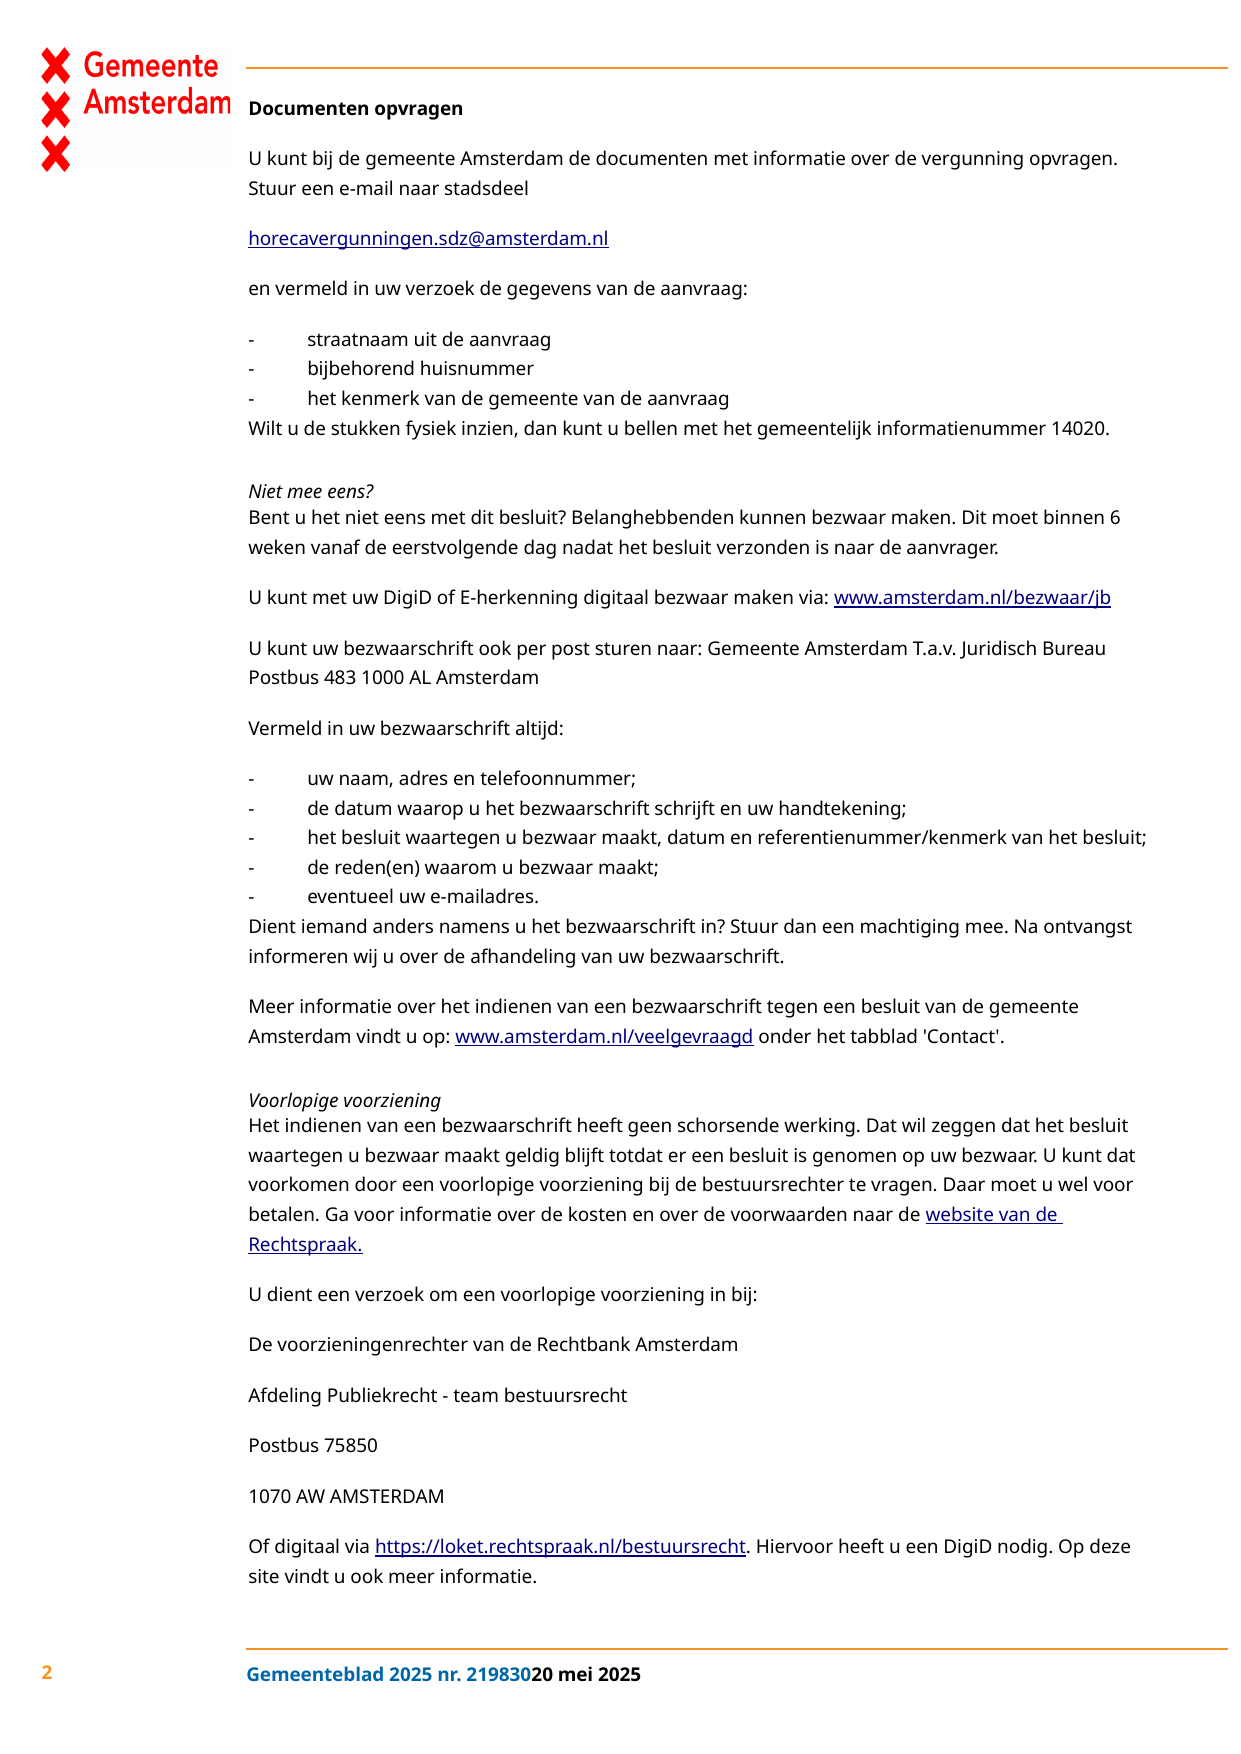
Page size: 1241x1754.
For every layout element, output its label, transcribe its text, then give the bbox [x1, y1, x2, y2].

picture [41, 47, 231, 172]
text Voorlopige voorziening [248, 1087, 1152, 1112]
text horecavergunningen.sdz@amsterdam.nl [248, 225, 1152, 251]
text U kunt met uw DigiD of E-herkenning digitaal bezwaar maken via: www.amsterdam.nl/bezwaar/jb [248, 584, 1152, 610]
text U kunt bij de gemeente Amsterdam de documenten met informatie over de vergunning opvragen. Stuur een e-mail naar stadsdeel [248, 145, 1152, 201]
text Bent u het niet eens met dit besluit? Belanghebbenden kunnen bezwaar maken. Dit moet binnen 6 weken vanaf de eerstvolgende dag nadat het besluit verzonden is naar de aanvrager. [248, 504, 1152, 560]
list bijbehorend huisnummer [248, 356, 1152, 381]
text U dient een verzoek om een voorlopige voorziening in bij: [248, 1281, 1152, 1307]
list straatnaam uit de aanvraag [248, 326, 1152, 352]
text Postbus 75850 [248, 1432, 1152, 1458]
text 1070 AW AMSTERDAM [248, 1483, 1152, 1509]
text en vermeld in uw verzoek de gegevens van de aanvraag: [248, 276, 1152, 301]
list het besluit waartegen u bezwaar maakt, datum en referentienummer/kenmerk van het besluit; [248, 824, 1152, 850]
text Meer informatie over het indienen van een bezwaarschrift tegen een besluit van de gemeente Amsterdam vindt u op: www.amsterdam.nl/veelgevraagd onder het tabblad 'Contact'. [248, 993, 1152, 1048]
text Niet mee eens? [248, 479, 1152, 504]
list de datum waarop u het bezwaarschrift schrijft en uw handtekening; [248, 795, 1152, 821]
text Afdeling Publiekrecht - team bestuursrecht [248, 1382, 1152, 1408]
text Wilt u de stukken fysiek inzien, dan kunt u bellen met het gemeentelijk informatienummer 14020. [248, 415, 1152, 441]
list uw naam, adres en telefoonnummer; [248, 765, 1152, 791]
text Dient iemand anders namens u het bezwaarschrift in? Stuur dan een machtiging mee. Na ontvangst informeren wij u over de afhandeling van uw bezwaarschrift. [248, 913, 1152, 968]
text Of digitaal via https://loket.rechtspraak.nl/bestuursrecht. Hiervoor heeft u een DigiD nodig. Op deze site vindt u ook meer informatie. [248, 1533, 1152, 1589]
text U kunt uw bezwaarschrift ook per post sturen naar: Gemeente Amsterdam T.a.v. Juridisch Bureau Postbus 483 1000 AL Amsterdam [248, 635, 1152, 690]
text Het indienen van een bezwaarschrift heeft geen schorsende werking. Dat wil zeggen dat het besluit waartegen u bezwaar maakt geldig blijft totdat er een besluit is genomen op uw bezwaar. U kunt dat voorkomen door een voorlopige voorziening bij de bestuursrechter te vragen. Daar moet u wel voor betalen. Ga voor informatie over de kosten en over de voorwaarden naar de website van de Rechtspraak. [248, 1112, 1152, 1257]
text Vermeld in uw bezwaarschrift altijd: [248, 715, 1152, 741]
text Documenten opvragen [248, 95, 1152, 121]
list eventueel uw e-mailadres. [248, 884, 1152, 909]
list de reden(en) waarom u bezwaar maakt; [248, 854, 1152, 880]
text De voorzieningenrechter van de Rechtbank Amsterdam [248, 1332, 1152, 1357]
list het kenmerk van de gemeente van de aanvraag [248, 385, 1152, 411]
